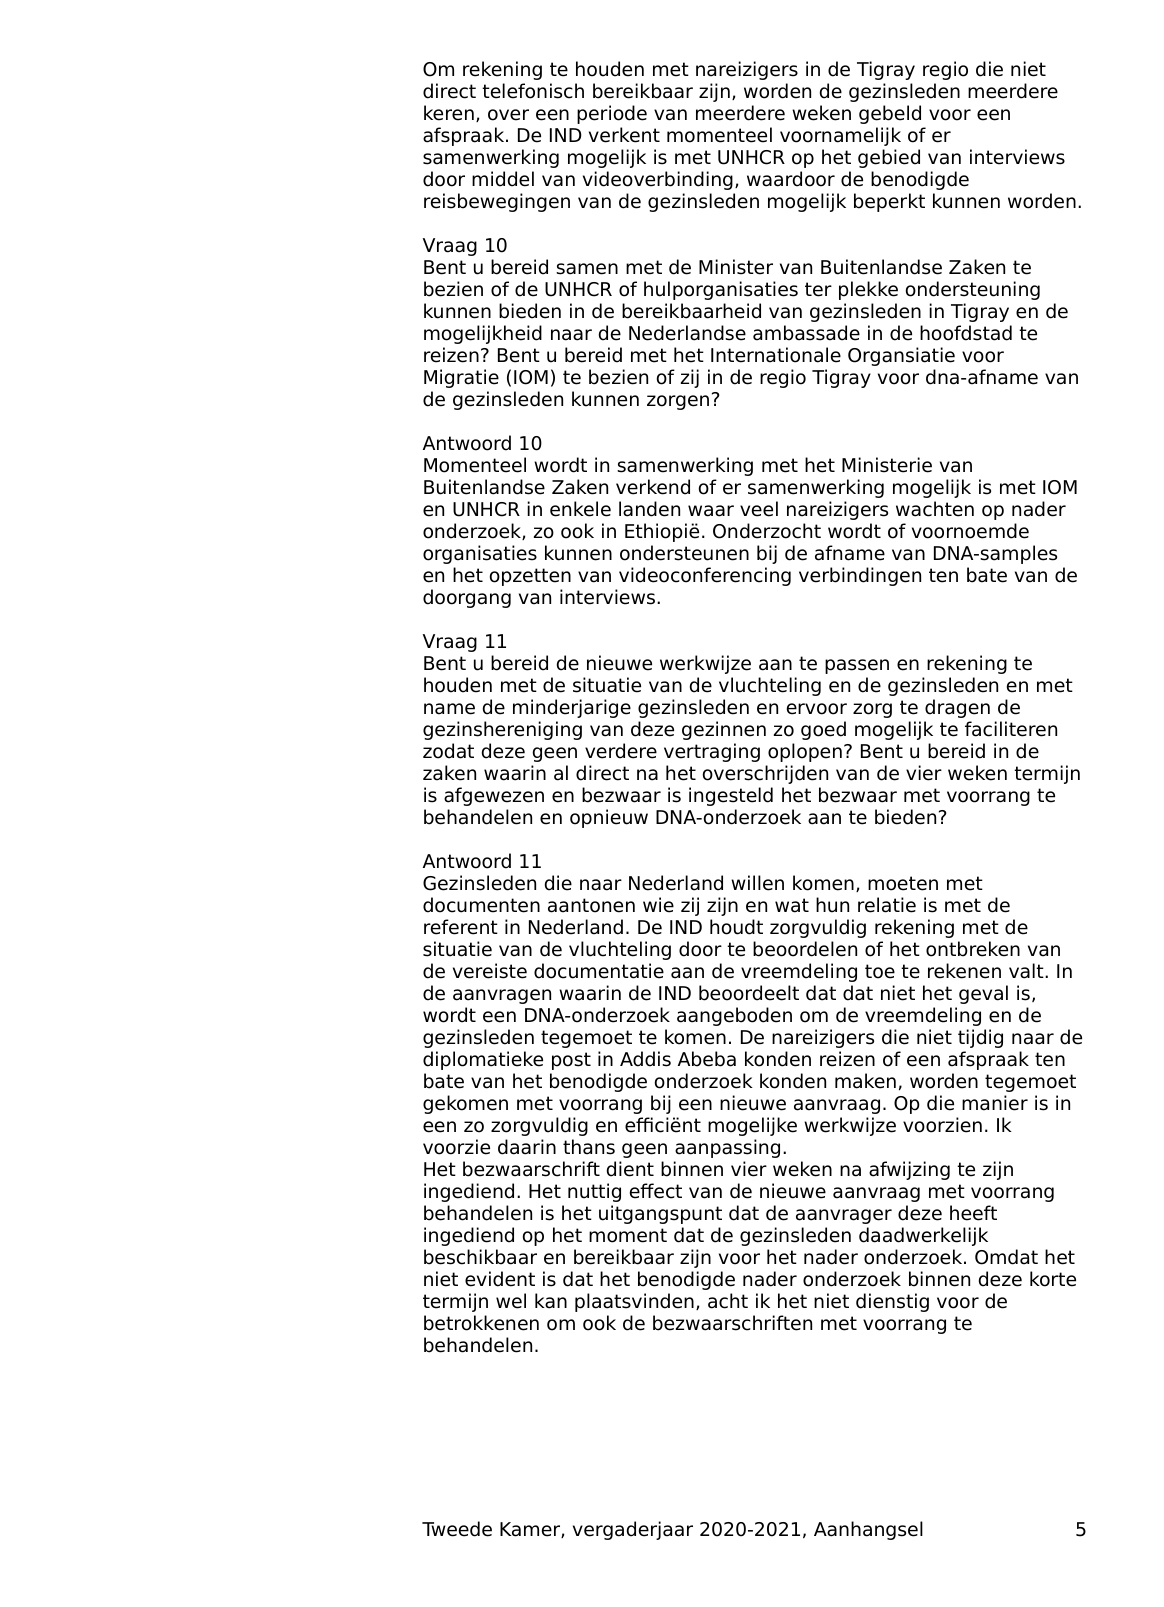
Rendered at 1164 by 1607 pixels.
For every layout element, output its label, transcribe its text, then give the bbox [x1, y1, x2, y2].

text Vraag 10 [422, 235, 1087, 257]
text Het bezwaarschrift dient binnen vier weken na afwijzing te zijn ingediend. Het nuttig effect van de nieuwe aanvraag met voorrang behandelen is het uitgangspunt dat de aanvrager deze heeft ingediend op het moment dat de gezinsleden daadwerkelijk beschikbaar en bereikbaar zijn voor het nader onderzoek. Omdat het niet evident is dat het benodigde nader onderzoek binnen deze korte termijn wel kan plaatsvinden, acht ik het niet dienstig voor de betrokkenen om ook de bezwaarschriften met voorrang te behandelen. [422, 1159, 1087, 1357]
text Momenteel wordt in samenwerking met het Ministerie van Buitenlandse Zaken verkend of er samenwerking mogelijk is met IOM en UNHCR in enkele landen waar veel nareizigers wachten op nader onderzoek, zo ook in Ethiopië. Onderzocht wordt of voornoemde organisaties kunnen ondersteunen bij de afname van DNA-samples en het opzetten van videoconferencing verbindingen ten bate van de doorgang van interviews. [422, 455, 1087, 609]
text Gezinsleden die naar Nederland willen komen, moeten met documenten aantonen wie zij zijn en wat hun relatie is met de referent in Nederland. De IND houdt zorgvuldig rekening met de situatie van de vluchteling door te beoordelen of het ontbreken van de vereiste documentatie aan de vreemdeling toe te rekenen valt. In de aanvragen waarin de IND beoordeelt dat dat niet het geval is, wordt een DNA-onderzoek aangeboden om de vreemdeling en de gezinsleden tegemoet te komen. De nareizigers die niet tijdig naar de diplomatieke post in Addis Abeba konden reizen of een afspraak ten bate van het benodigde onderzoek konden maken, worden tegemoet gekomen met voorrang bij een nieuwe aanvraag. Op die manier is in een zo zorgvuldig en efficiënt mogelijke werkwijze voorzien. Ik voorzie daarin thans geen aanpassing. [422, 873, 1087, 1159]
text Bent u bereid de nieuwe werkwijze aan te passen en rekening te houden met de situatie van de vluchteling en de gezinsleden en met name de minderjarige gezinsleden en ervoor zorg te dragen de gezinshereniging van deze gezinnen zo goed mogelijk te faciliteren zodat deze geen verdere vertraging oplopen? Bent u bereid in de zaken waarin al direct na het overschrijden van de vier weken termijn is afgewezen en bezwaar is ingesteld het bezwaar met voorrang te behandelen en opnieuw DNA-onderzoek aan te bieden? [422, 653, 1087, 829]
text Bent u bereid samen met de Minister van Buitenlandse Zaken te bezien of de UNHCR of hulporganisaties ter plekke ondersteuning kunnen bieden in de bereikbaarheid van gezinsleden in Tigray en de mogelijkheid naar de Nederlandse ambassade in de hoofdstad te reizen? Bent u bereid met het Internationale Organsiatie voor Migratie (IOM) te bezien of zij in de regio Tigray voor dna-afname van de gezinsleden kunnen zorgen? [422, 257, 1087, 411]
text Antwoord 11 [422, 851, 1087, 873]
text Om rekening te houden met nareizigers in de Tigray regio die niet direct telefonisch bereikbaar zijn, worden de gezinsleden meerdere keren, over een periode van meerdere weken gebeld voor een afspraak. De IND verkent momenteel voornamelijk of er samenwerking mogelijk is met UNHCR op het gebied van interviews door middel van videoverbinding, waardoor de benodigde reisbewegingen van de gezinsleden mogelijk beperkt kunnen worden. [422, 59, 1087, 213]
text Vraag 11 [422, 631, 1087, 653]
text Antwoord 10 [422, 433, 1087, 455]
